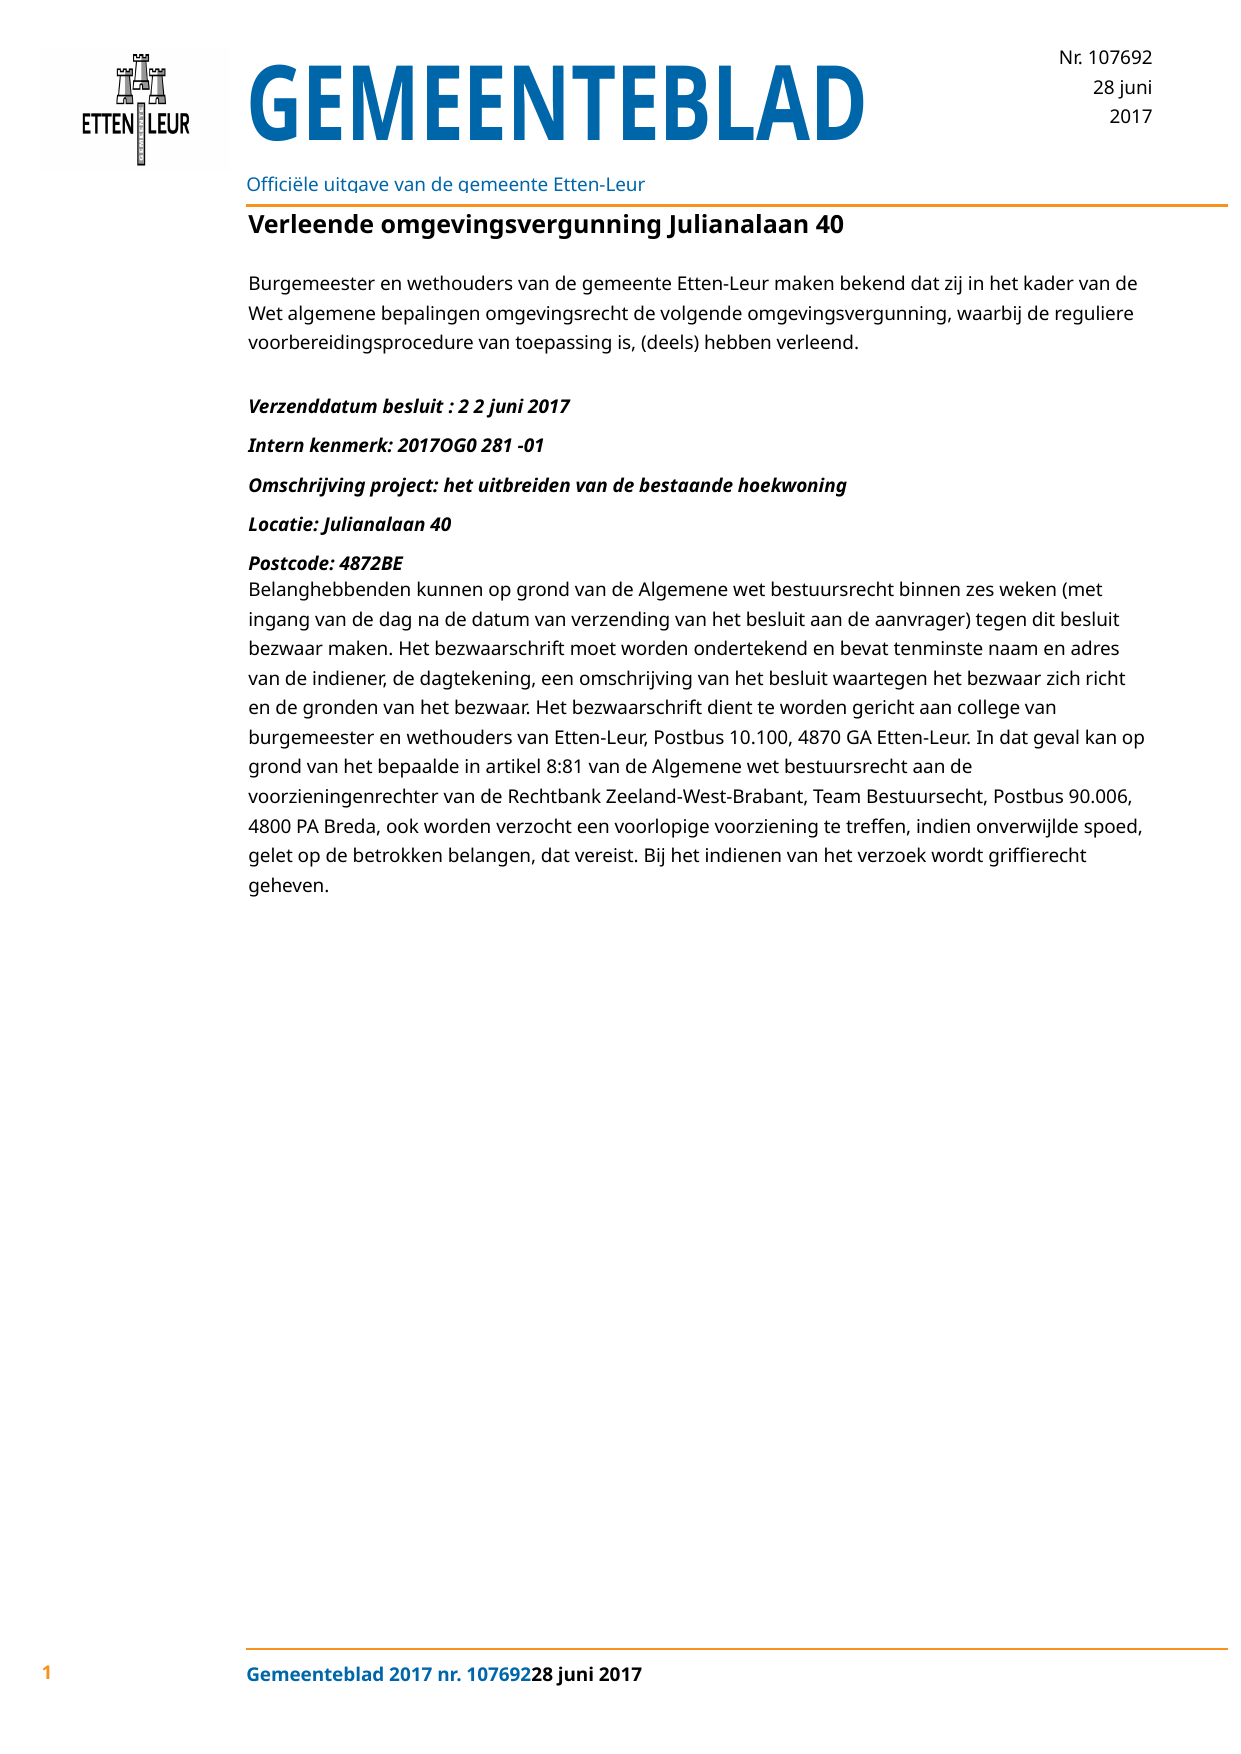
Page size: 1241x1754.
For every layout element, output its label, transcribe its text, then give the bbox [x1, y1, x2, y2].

text Intern kenmerk: 2017OG0 281 -01 [248, 433, 1152, 458]
text Omschrijving project: het uitbreiden van de bestaande hoekwoning [248, 472, 1152, 498]
text Locatie: Julianalaan 40 [248, 511, 1152, 537]
text Postcode: 4872BE [248, 551, 1152, 576]
text Verzenddatum besluit : 2 2 juni 2017 [248, 393, 1152, 419]
text Belanghebbenden kunnen op grond van de Algemene wet bestuursrecht binnen zes weken (met ingang van de dag na de datum van verzending van het besluit aan de aanvrager) tegen dit besluit bezwaar maken. Het bezwaarschrift moet worden ondertekend en bevat tenminste naam en adres van de indiener, de dagtekening, een omschrijving van het besluit waartegen het bezwaar zich richt en de gronden van het bezwaar. Het bezwaarschrift dient te worden gericht aan college van burgemeester en wethouders van Etten-Leur, Postbus 10.100, 4870 GA Etten-Leur. In dat geval kan op grond van het bepaalde in artikel 8:81 van de Algemene wet bestuursrecht aan de voorzieningenrechter van de Rechtbank Zeeland-West-Brabant, Team Bestuursecht, Postbus 90.006, 4800 PA Breda, ook worden verzocht een voorlopige voorziening te treffen, indien onverwijlde spoed, gelet op de betrokken belangen, dat vereist. Bij het indienen van het verzoek wordt griffierecht geheven. [248, 576, 1152, 898]
picture [41, 47, 231, 172]
text Verleende omgevingsvergunning Julianalaan 40 [248, 207, 1152, 241]
text Burgemeester en wethouders van de gemeente Etten-Leur maken bekend dat zij in het kader van de Wet algemene bepalingen omgevingsrecht de volgende omgevingsvergunning, waarbij de reguliere voorbereidingsprocedure van toepassing is, (deels) hebben verleend. [248, 270, 1152, 355]
